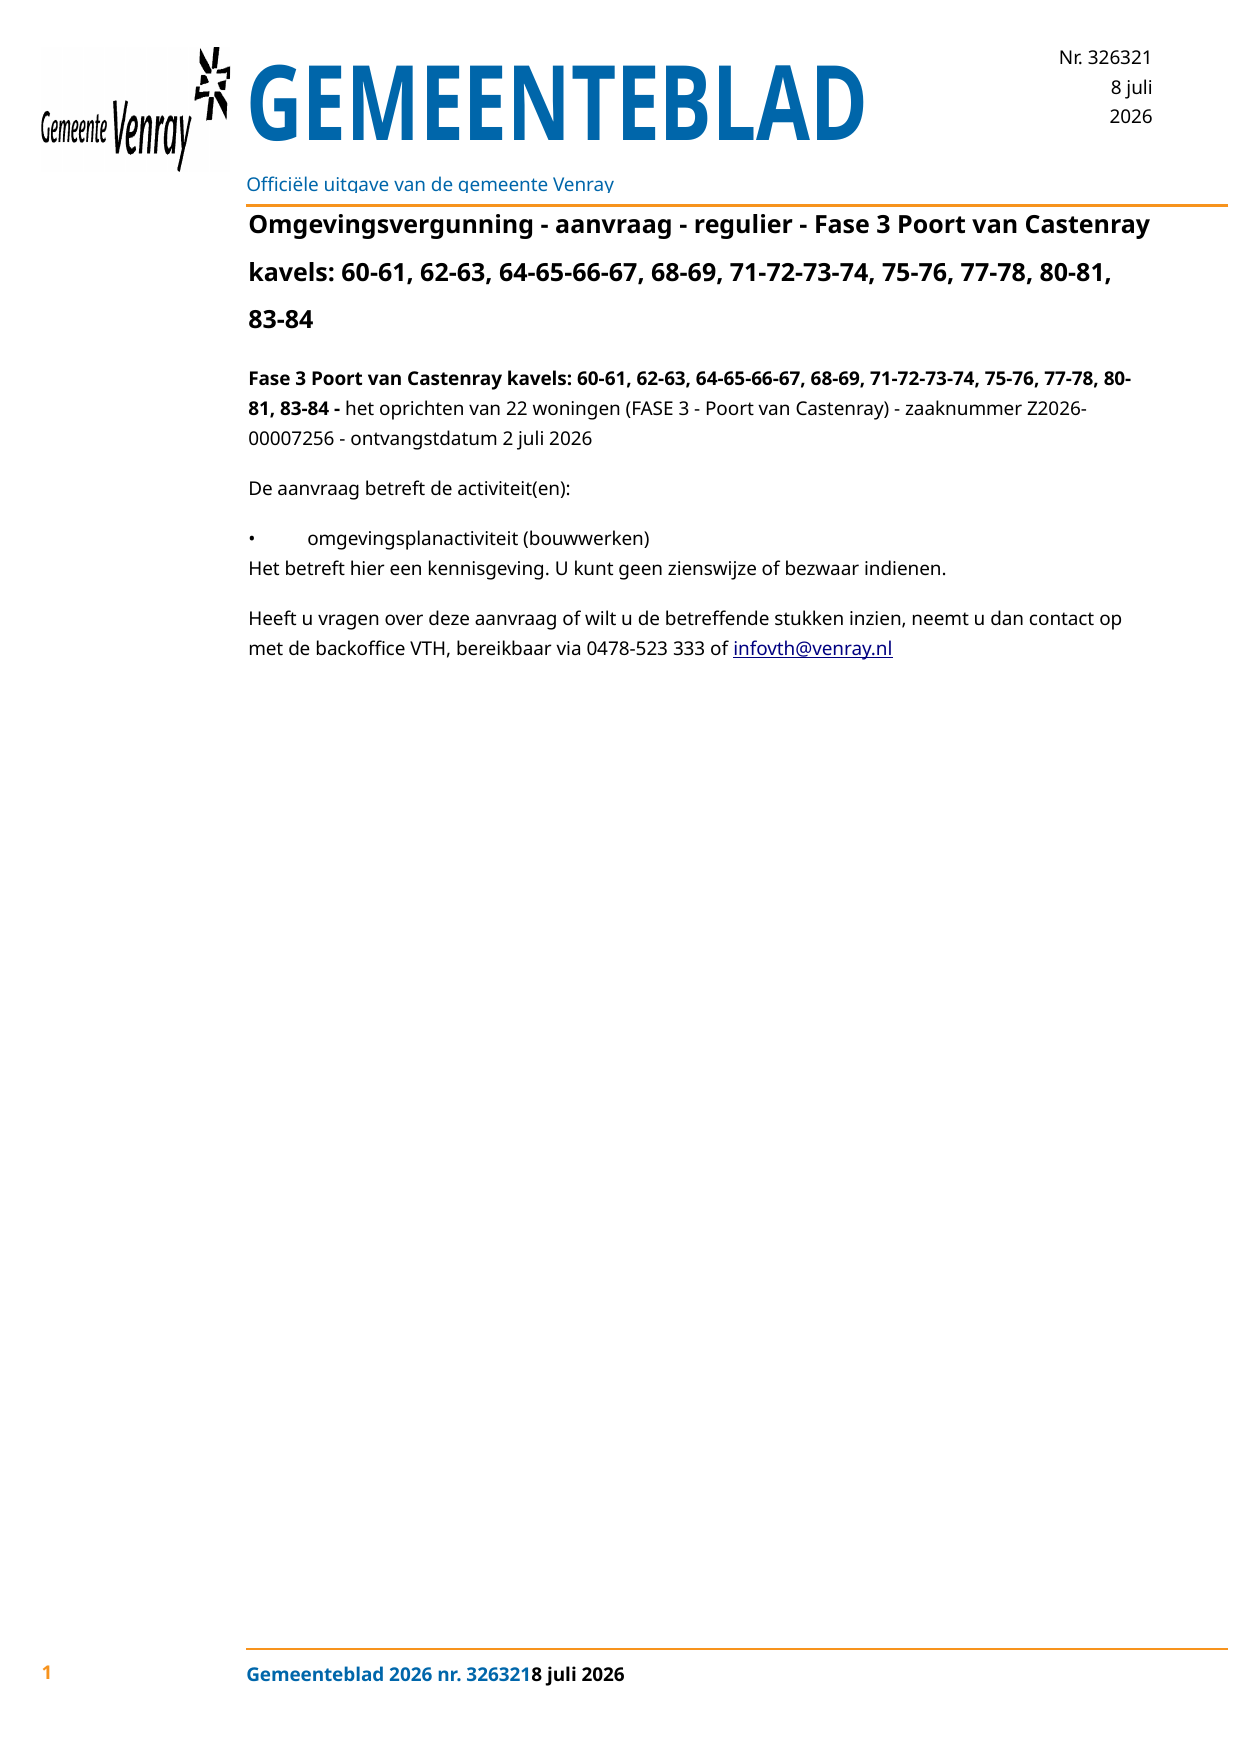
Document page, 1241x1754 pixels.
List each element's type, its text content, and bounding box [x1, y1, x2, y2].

list omgevingsplanactiviteit (bouwwerken) [248, 526, 1152, 551]
text Omgevingsvergunning - aanvraag - regulier - Fase 3 Poort van Castenray kavels: 60-61, 62-63, 64-65-66-67, 68-69, 71-72-73-74, 75-76, 77-78, 80-81, 83-84 [248, 207, 1152, 336]
picture [41, 47, 231, 172]
text Fase 3 Poort van Castenray kavels: 60-61, 62-63, 64-65-66-67, 68-69, 71-72-73-74, 75-76, 77-78, 80-81, 83-84 - het oprichten van 22 woningen (FASE 3 - Poort van Castenray) - zaaknummer Z2026-00007256 - ontvangstdatum 2 juli 2026 [248, 366, 1152, 450]
text De aanvraag betreft de activiteit(en): [248, 475, 1152, 501]
text Heeft u vragen over deze aanvraag of wilt u de betreffende stukken inzien, neemt u dan contact op met de backoffice VTH, bereikbaar via 0478-523 333 of infovth@venray.nl [248, 606, 1152, 661]
text Het betreft hier een kennisgeving. U kunt geen zienswijze of bezwaar indienen. [248, 555, 1152, 581]
